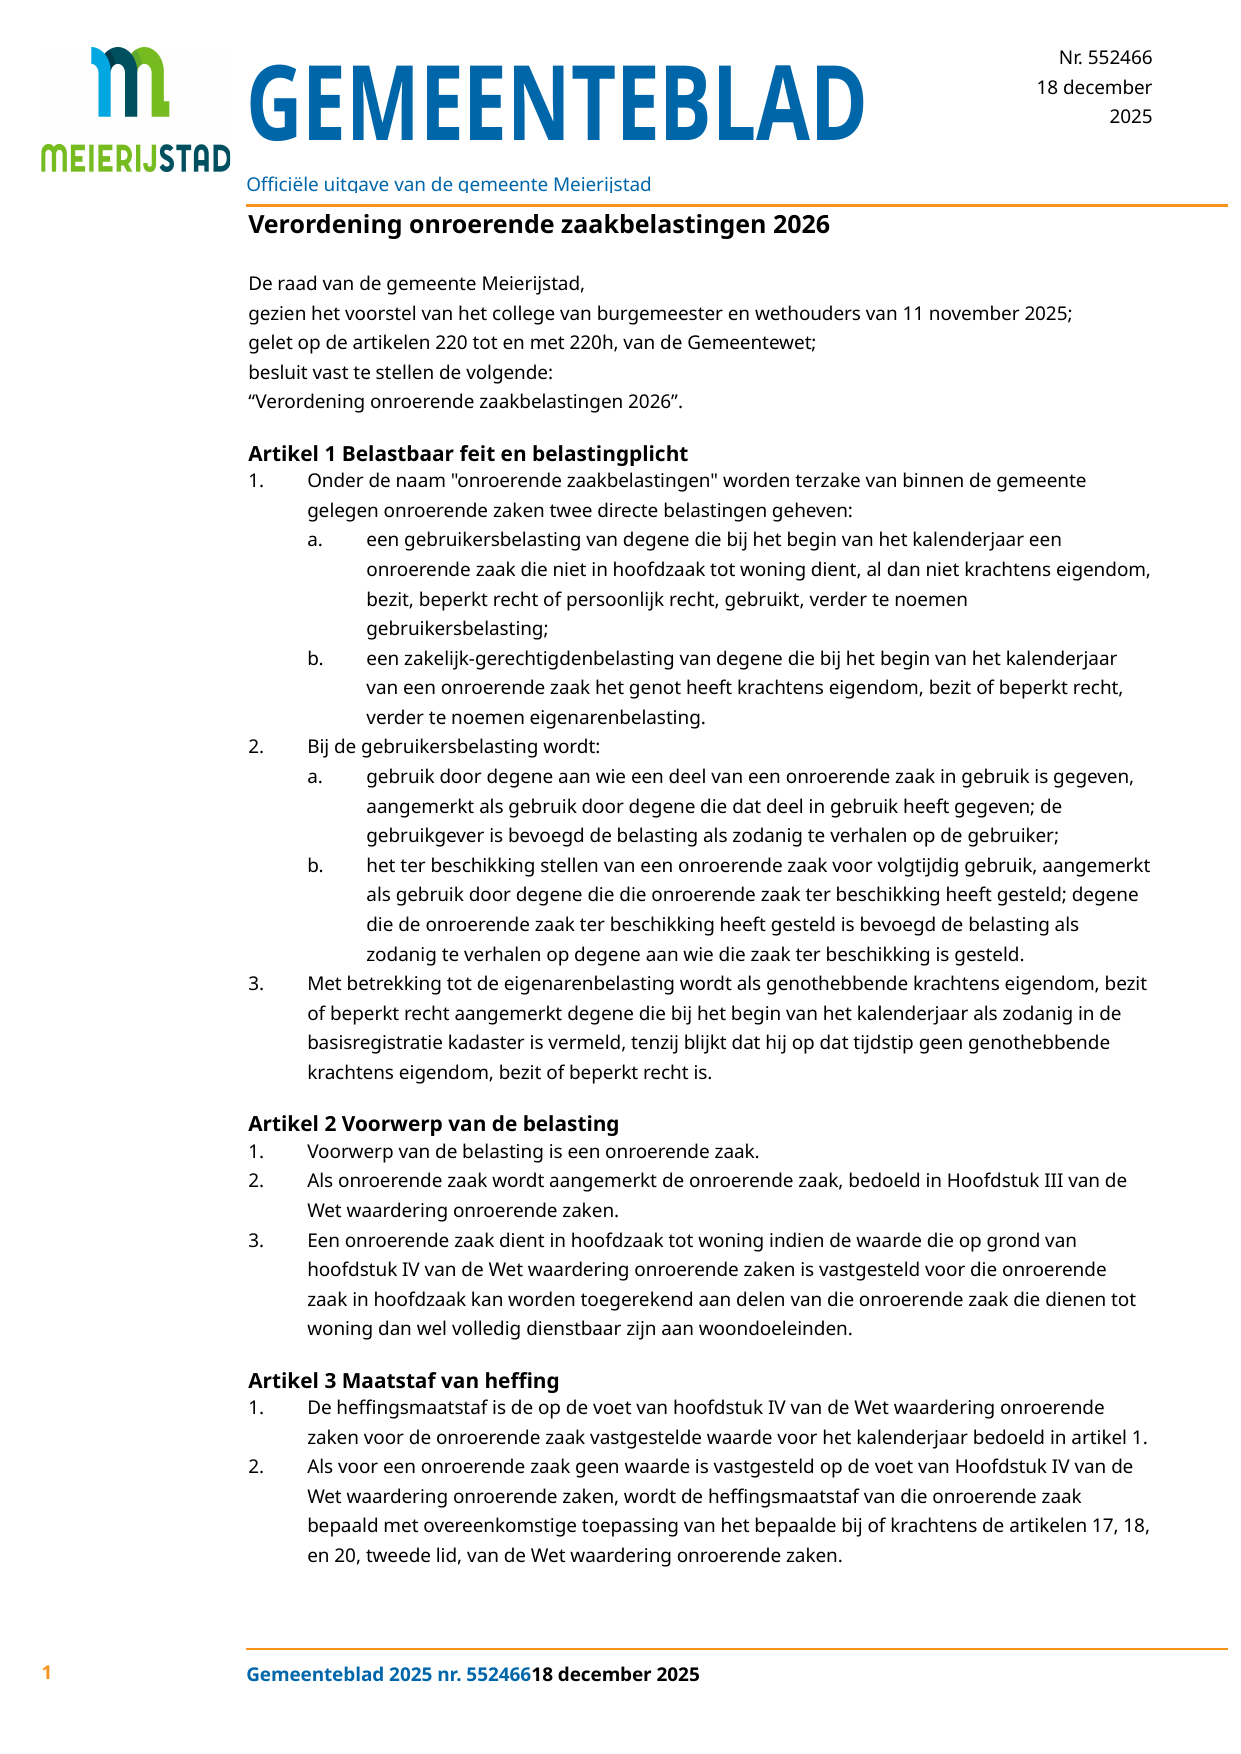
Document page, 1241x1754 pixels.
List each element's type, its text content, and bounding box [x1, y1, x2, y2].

list Als onroerende zaak wordt aangemerkt de onroerende zaak, bedoeld in Hoofdstuk III van de Wet waardering onroerende zaken. [248, 1168, 1152, 1223]
list Onder de naam "onroerende zaakbelastingen" worden terzake van binnen de gemeente gelegen onroerende zaken twee directe belastingen geheven: [248, 467, 1152, 523]
text “Verordening onroerende zaakbelastingen 2026”. [248, 389, 1152, 414]
text gezien het voorstel van het college van burgemeester en wethouders van 11 november 2025; [248, 300, 1152, 326]
text De raad van de gemeente Meierijstad, [248, 270, 1152, 296]
list Bij de gebruikersbelasting wordt: [248, 734, 1152, 759]
text gelet op de artikelen 220 tot en met 220h, van de Gemeentewet; [248, 329, 1152, 355]
list Met betrekking tot de eigenarenbelasting wordt als genothebbende krachtens eigendom, bezit of beperkt recht aangemerkt degene die bij het begin van het kalenderjaar als zodanig in de basisregistratie kadaster is vermeld, tenzij blijkt dat hij op dat tijdstip geen genothebbende krachtens eigendom, bezit of beperkt recht is. [248, 970, 1152, 1085]
text Artikel 1 Belastbaar feit en belastingplicht [248, 439, 1152, 467]
text besluit vast te stellen de volgende: [248, 359, 1152, 385]
list het ter beschikking stellen van een onroerende zaak voor volgtijdig gebruik, aangemerkt als gebruik door degene die die onroerende zaak ter beschikking heeft gesteld; degene die de onroerende zaak ter beschikking heeft gesteld is bevoegd de belasting als zodanig te verhalen op degene aan wie die zaak ter beschikking is gesteld. [307, 852, 1152, 967]
list een zakelijk-gerechtigdenbelasting van degene die bij het begin van het kalenderjaar van een onroerende zaak het genot heeft krachtens eigendom, bezit of beperkt recht, verder te noemen eigenarenbelasting. [307, 645, 1152, 730]
text Verordening onroerende zaakbelastingen 2026 [248, 207, 1152, 241]
list gebruik door degene aan wie een deel van een onroerende zaak in gebruik is gegeven, aangemerkt als gebruik door degene die dat deel in gebruik heeft gegeven; de gebruikgever is bevoegd de belasting als zodanig te verhalen op de gebruiker; [307, 763, 1152, 848]
list De heffingsmaatstaf is de op de voet van hoofdstuk IV van de Wet waardering onroerende zaken voor de onroerende zaak vastgestelde waarde voor het kalenderjaar bedoeld in artikel 1. [248, 1394, 1152, 1450]
text Artikel 3 Maatstaf van heffing [248, 1366, 1152, 1394]
picture [41, 47, 231, 172]
text Artikel 2 Voorwerp van de belasting [248, 1109, 1152, 1138]
list Als voor een onroerende zaak geen waarde is vastgesteld op de voet van Hoofdstuk IV van de Wet waardering onroerende zaken, wordt de heffingsmaatstaf van die onroerende zaak bepaald met overeenkomstige toepassing van het bepaalde bij of krachtens de artikelen 17, 18, en 20, tweede lid, van de Wet waardering onroerende zaken. [248, 1453, 1152, 1568]
list Een onroerende zaak dient in hoofdzaak tot woning indien de waarde die op grond van hoofdstuk IV van de Wet waardering onroerende zaken is vastgesteld voor die onroerende zaak in hoofdzaak kan worden toegerekend aan delen van die onroerende zaak die dienen tot woning dan wel volledig dienstbaar zijn aan woondoeleinden. [248, 1227, 1152, 1341]
list Voorwerp van de belasting is een onroerende zaak. [248, 1138, 1152, 1164]
list een gebruikersbelasting van degene die bij het begin van het kalenderjaar een onroerende zaak die niet in hoofdzaak tot woning dient, al dan niet krachtens eigendom, bezit, beperkt recht of persoonlijk recht, gebruikt, verder te noemen gebruikersbelasting; [307, 527, 1152, 641]
